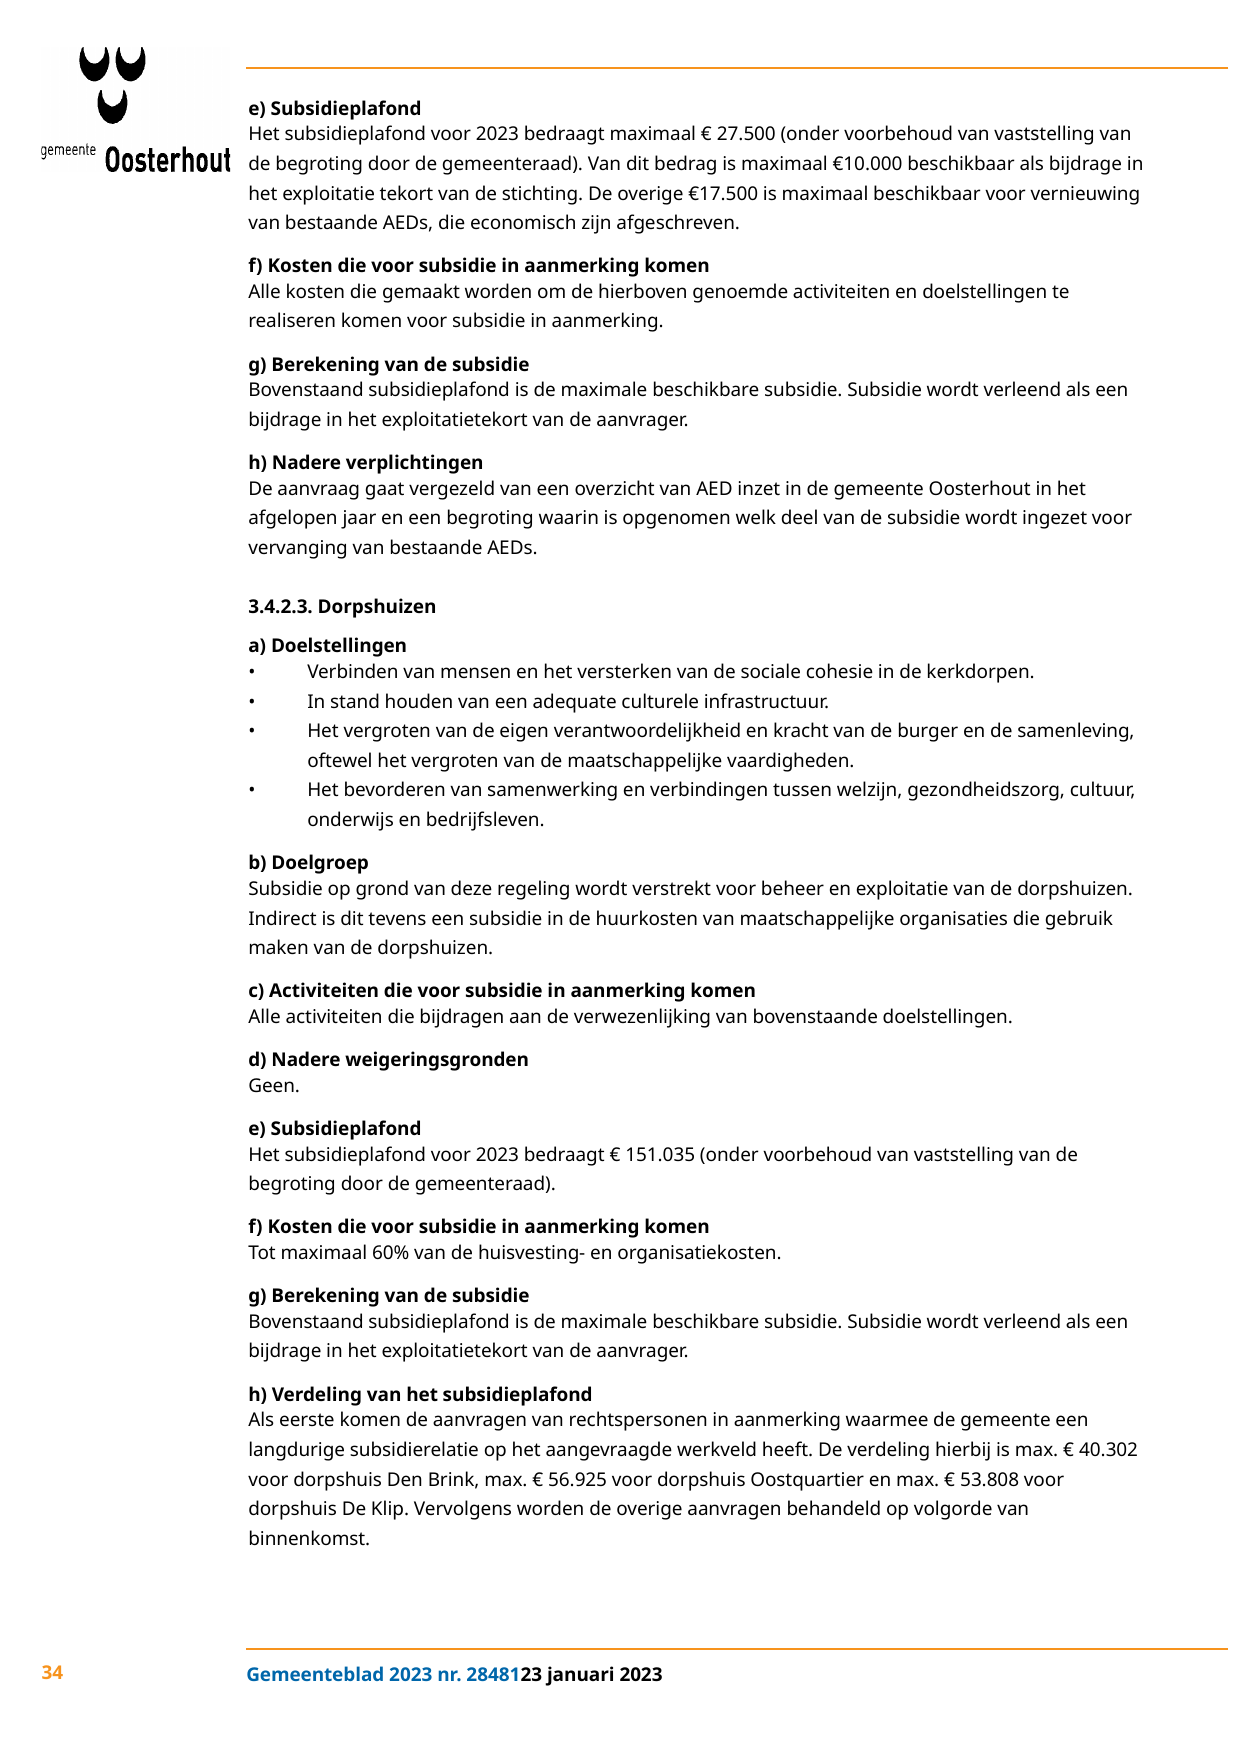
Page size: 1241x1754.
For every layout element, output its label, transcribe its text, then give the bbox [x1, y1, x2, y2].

text Alle activiteiten die bijdragen aan de verwezenlijking van bovenstaande doelstellingen. [248, 1003, 1152, 1029]
text Bovenstaand subsidieplafond is de maximale beschikbare subsidie. Subsidie wordt verleend als een bijdrage in het exploitatietekort van de aanvrager. [248, 1308, 1152, 1363]
text h) Nadere verplichtingen [248, 449, 1152, 475]
text g) Berekening van de subsidie [248, 351, 1152, 377]
text d) Nadere weigeringsgronden [248, 1046, 1152, 1072]
text b) Doelgroep [248, 849, 1152, 875]
text Tot maximaal 60% van de huisvesting- en organisatiekosten. [248, 1239, 1152, 1265]
text c) Activiteiten die voor subsidie in aanmerking komen [248, 977, 1152, 1003]
text f) Kosten die voor subsidie in aanmerking komen [248, 1213, 1152, 1239]
list Het vergroten van de eigen verantwoordelijkheid en kracht van de burger en de samenleving, oftewel het vergroten van de maatschappelijke vaardigheden. [248, 717, 1152, 773]
text Subsidie op grond van deze regeling wordt verstrekt voor beheer en exploitatie van de dorpshuizen. Indirect is dit tevens een subsidie in de huurkosten van maatschappelijke organisaties die gebruik maken van de dorpshuizen. [248, 875, 1152, 960]
text Alle kosten die gemaakt worden om de hierboven genoemde activiteiten en doelstellingen te realiseren komen voor subsidie in aanmerking. [248, 278, 1152, 333]
text Als eerste komen de aanvragen van rechtspersonen in aanmerking waarmee de gemeente een langdurige subsidierelatie op het aangevraagde werkveld heeft. De verdeling hierbij is max. € 40.302 voor dorpshuis Den Brink, max. € 56.925 voor dorpshuis Oostquartier en max. € 53.808 voor dorpshuis De Klip. Vervolgens worden de overige aanvragen behandeld op volgorde van binnenkomst. [248, 1407, 1152, 1551]
text De aanvraag gaat vergezeld van een overzicht van AED inzet in de gemeente Oosterhout in het afgelopen jaar en een begroting waarin is opgenomen welk deel van de subsidie wordt ingezet voor vervanging van bestaande AEDs. [248, 475, 1152, 560]
text e) Subsidieplafond [248, 95, 1152, 121]
text e) Subsidieplafond [248, 1115, 1152, 1141]
text Geen. [248, 1072, 1152, 1098]
list Het bevorderen van samenwerking en verbindingen tussen welzijn, gezondheidszorg, cultuur, onderwijs en bedrijfsleven. [248, 777, 1152, 832]
text g) Berekening van de subsidie [248, 1282, 1152, 1308]
text Het subsidieplafond voor 2023 bedraagt maximaal € 27.500 (onder voorbehoud van vaststelling van de begroting door de gemeenteraad). Van dit bedrag is maximaal €10.000 beschikbaar als bijdrage in het exploitatie tekort van de stichting. De overige €17.500 is maximaal beschikbaar voor vernieuwing van bestaande AEDs, die economisch zijn afgeschreven. [248, 121, 1152, 235]
text 3.4.2.3. Dorpshuizen [248, 593, 1152, 619]
list In stand houden van een adequate culturele infrastructuur. [248, 688, 1152, 714]
picture [41, 47, 231, 172]
list Verbinden van mensen en het versterken van de sociale cohesie in de kerkdorpen. [248, 658, 1152, 684]
text h) Verdeling van het subsidieplafond [248, 1381, 1152, 1407]
text Bovenstaand subsidieplafond is de maximale beschikbare subsidie. Subsidie wordt verleend als een bijdrage in het exploitatietekort van de aanvrager. [248, 377, 1152, 432]
text a) Doelstellingen [248, 633, 1152, 658]
text f) Kosten die voor subsidie in aanmerking komen [248, 252, 1152, 278]
text Het subsidieplafond voor 2023 bedraagt € 151.035 (onder voorbehoud van vaststelling van de begroting door de gemeenteraad). [248, 1141, 1152, 1196]
